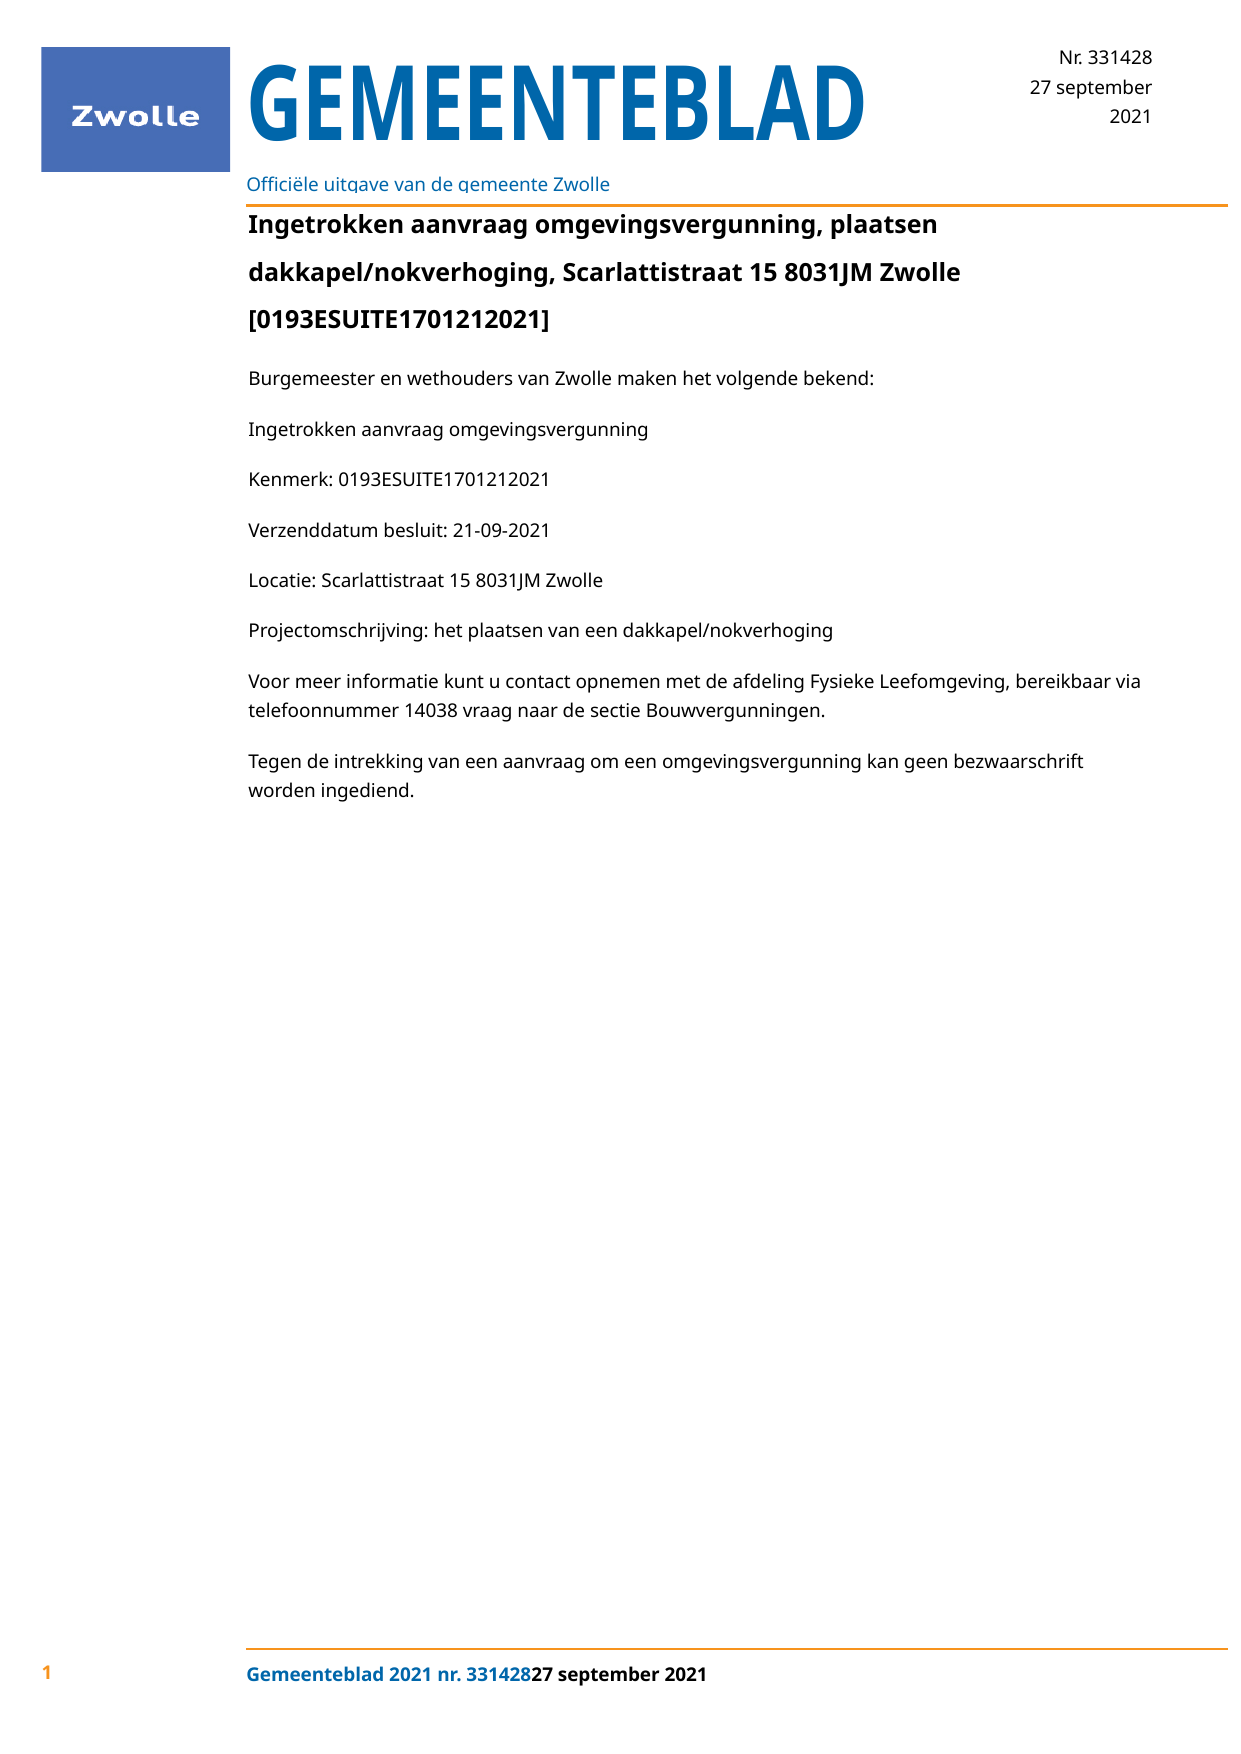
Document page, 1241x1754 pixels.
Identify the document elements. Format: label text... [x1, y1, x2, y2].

picture [41, 47, 231, 172]
text Locatie: Scarlattistraat 15 8031JM Zwolle [248, 567, 1152, 593]
text Voor meer informatie kunt u contact opnemen met de afdeling Fysieke Leefomgeving, bereikbaar via telefoonnummer 14038 vraag naar de sectie Bouwvergunningen. [248, 668, 1152, 723]
text Projectomschrijving: het plaatsen van een dakkapel/nokverhoging [248, 618, 1152, 643]
text Verzenddatum besluit: 21-09-2021 [248, 517, 1152, 542]
text Kenmerk: 0193ESUITE1701212021 [248, 466, 1152, 492]
text Ingetrokken aanvraag omgevingsvergunning [248, 416, 1152, 442]
text Tegen de intrekking van een aanvraag om een omgevingsvergunning kan geen bezwaarschrift worden ingediend. [248, 748, 1152, 803]
text Burgemeester en wethouders van Zwolle maken het volgende bekend: [248, 366, 1152, 391]
text Ingetrokken aanvraag omgevingsvergunning, plaatsen dakkapel/nokverhoging, Scarlattistraat 15 8031JM Zwolle [0193ESUITE1701212021] [248, 207, 1152, 336]
